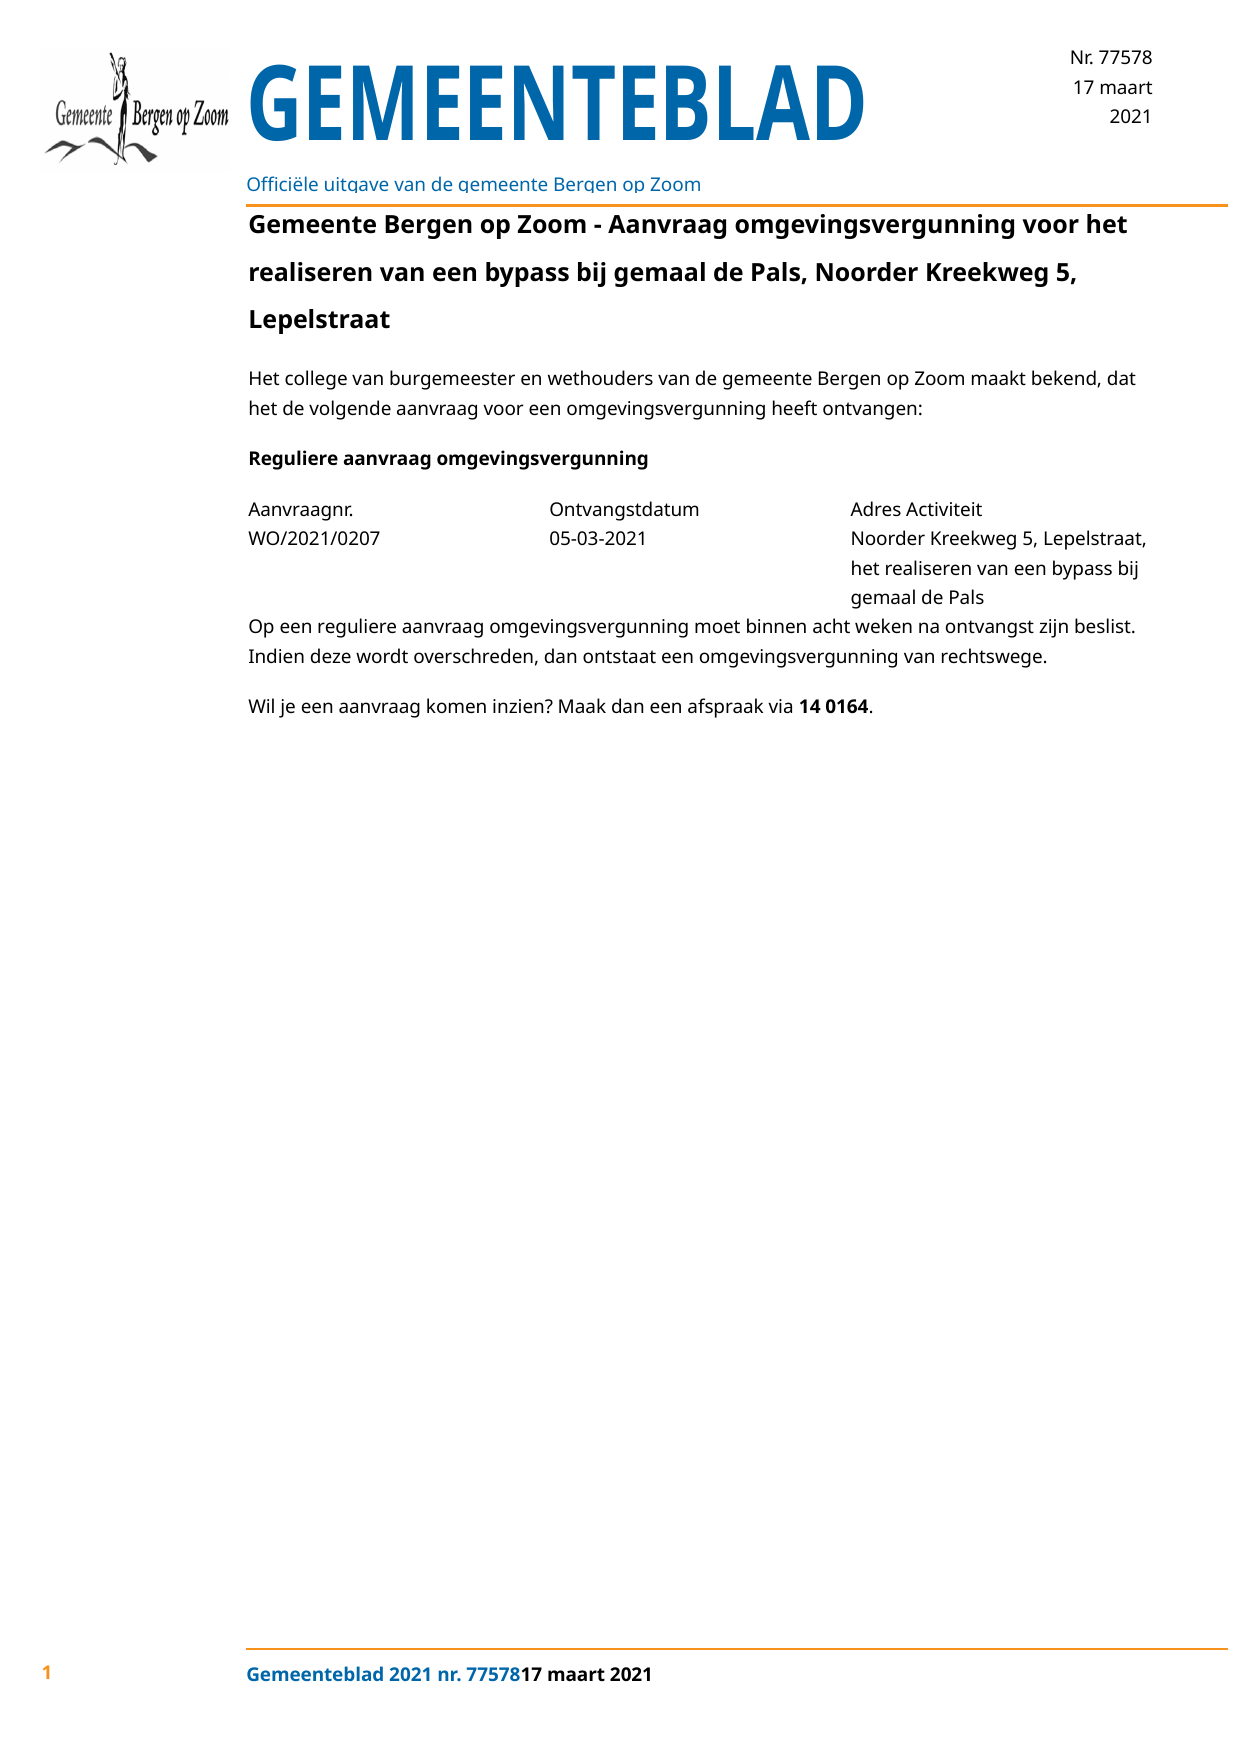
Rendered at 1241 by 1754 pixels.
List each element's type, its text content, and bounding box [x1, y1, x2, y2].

text Wil je een aanvraag komen inzien? Maak dan een afspraak via 14 0164. [248, 693, 1152, 719]
text Het college van burgemeester en wethouders van de gemeente Bergen op Zoom maakt bekend, dat het de volgende aanvraag voor een omgevingsvergunning heeft ontvangen: [248, 366, 1152, 421]
table_header Ontvangstdatum [549, 496, 850, 522]
table_header Adres Activiteit [850, 496, 1152, 522]
table_header 05-03-2021 [549, 525, 850, 610]
text Reguliere aanvraag omgevingsvergunning [248, 446, 1152, 471]
table_header Noorder Kreekweg 5, Lepelstraat, het realiseren van een bypass bij gemaal de Pals [850, 525, 1152, 610]
picture [41, 47, 231, 172]
text Gemeente Bergen op Zoom - Aanvraag omgevingsvergunning voor het realiseren van een bypass bij gemaal de Pals, Noorder Kreekweg 5, Lepelstraat [248, 207, 1152, 336]
text Op een reguliere aanvraag omgevingsvergunning moet binnen acht weken na ontvangst zijn beslist. Indien deze wordt overschreden, dan ontstaat een omgevingsvergunning van rechtswege. [248, 613, 1152, 668]
table_header WO/2021/0207 [248, 525, 549, 610]
table_header Aanvraagnr. [248, 496, 549, 522]
